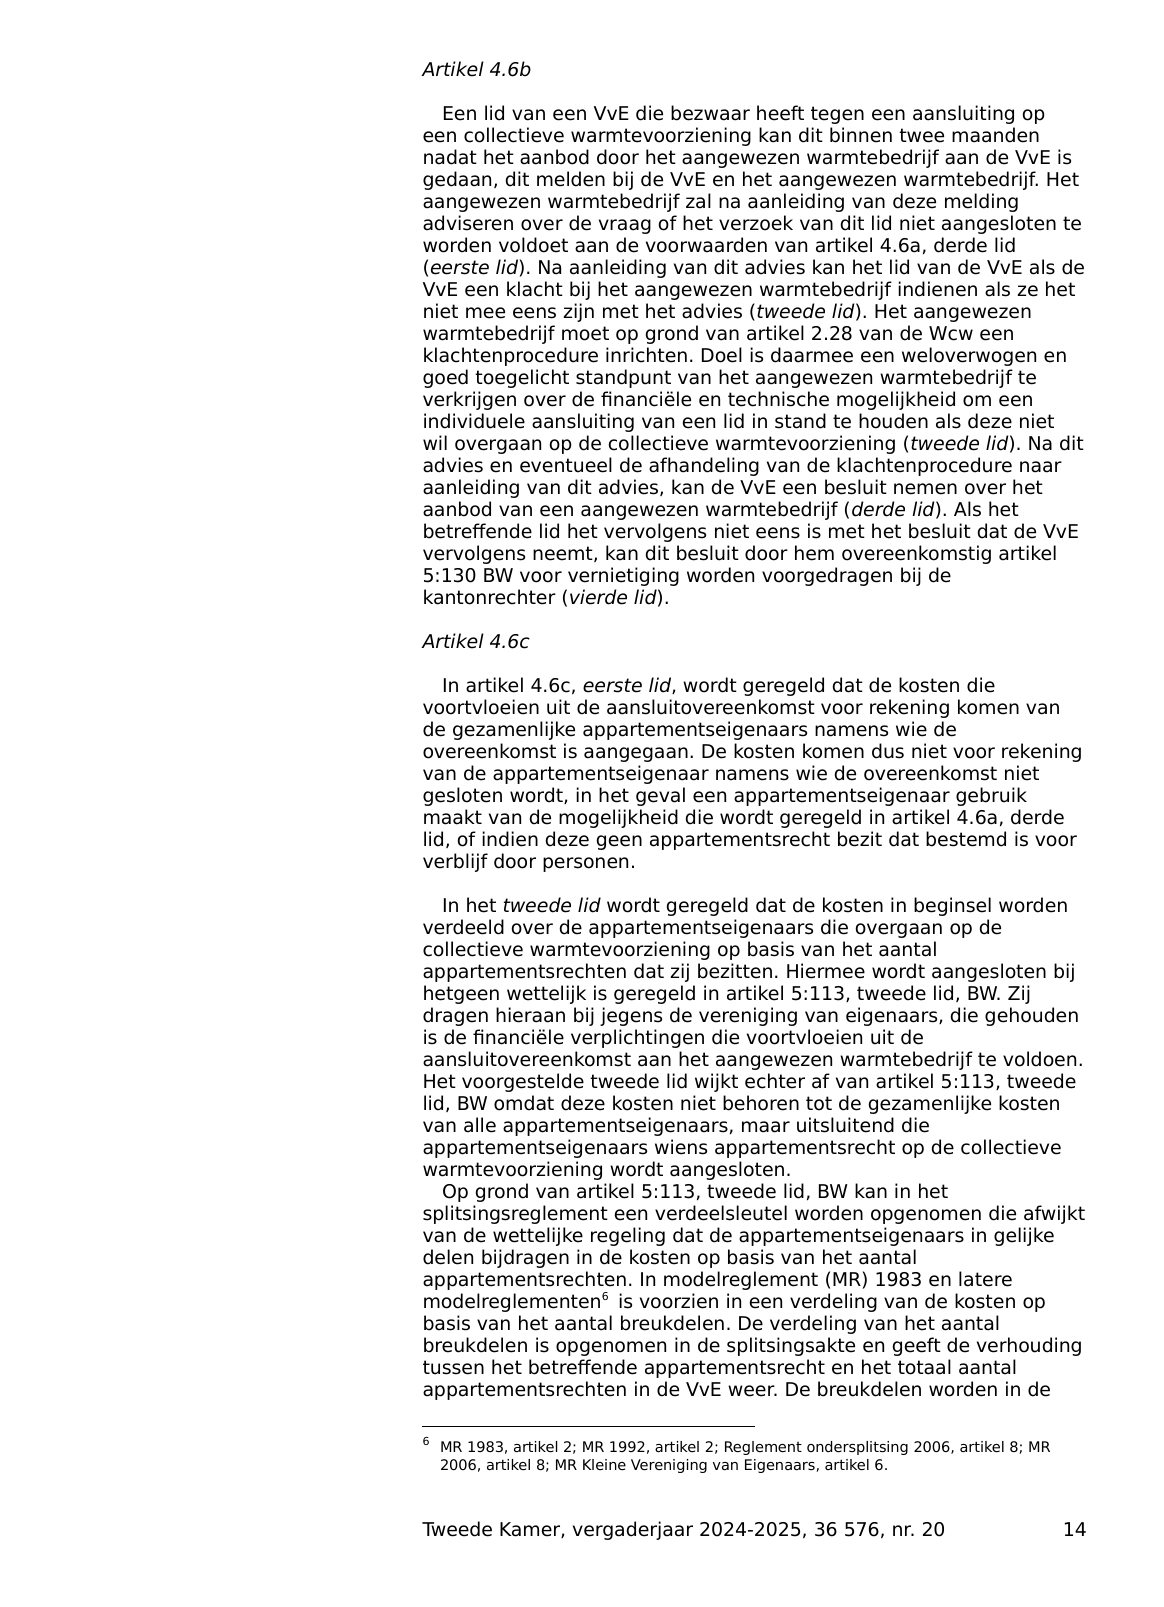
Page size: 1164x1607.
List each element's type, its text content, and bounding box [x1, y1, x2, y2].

text Een lid van een VvE die bezwaar heeft tegen een aansluiting op een collectieve warmtevoorziening kan dit binnen twee maanden nadat het aanbod door het aangewezen warmtebedrijf aan de VvE is gedaan, dit melden bij de VvE en het aangewezen warmtebedrijf. Het aangewezen warmtebedrijf zal na aanleiding van deze melding adviseren over de vraag of het verzoek van dit lid niet aangesloten te worden voldoet aan de voorwaarden van artikel 4.6a, derde lid (eerste lid). Na aanleiding van dit advies kan het lid van de VvE als de VvE een klacht bij het aangewezen warmtebedrijf indienen als ze het niet mee eens zijn met het advies (tweede lid). Het aangewezen warmtebedrijf moet op grond van artikel 2.28 van de Wcw een klachtenprocedure inrichten. Doel is daarmee een weloverwogen en goed toegelicht standpunt van het aangewezen warmtebedrijf te verkrijgen over de financiële en technische mogelijkheid om een individuele aansluiting van een lid in stand te houden als deze niet wil overgaan op de collectieve warmtevoorziening (tweede lid). Na dit advies en eventueel de afhandeling van de klachtenprocedure naar aanleiding van dit advies, kan de VvE een besluit nemen over het aanbod van een aangewezen warmtebedrijf (derde lid). Als het betreffende lid het vervolgens niet eens is met het besluit dat de VvE vervolgens neemt, kan dit besluit door hem overeenkomstig artikel 5:130 BW voor vernietiging worden voorgedragen bij de kantonrechter (vierde lid). [422, 103, 1087, 609]
text In artikel 4.6c, eerste lid, wordt geregeld dat de kosten die voortvloeien uit de aansluitovereenkomst voor rekening komen van de gezamenlijke appartementseigenaars namens wie de overeenkomst is aangegaan. De kosten komen dus niet voor rekening van de appartementseigenaar namens wie de overeenkomst niet gesloten wordt, in het geval een appartementseigenaar gebruik maakt van de mogelijkheid die wordt geregeld in artikel 4.6a, derde lid, of indien deze geen appartementsrecht bezit dat bestemd is voor verblijf door personen. [422, 675, 1087, 873]
text MR 1983, artikel 2; MR 1992, artikel 2; Reglement ondersplitsing 2006, artikel 8; MR 2006, artikel 8; MR Kleine Vereniging van Eigenaars, artikel 6. [422, 1435, 1087, 1474]
text In het tweede lid wordt geregeld dat de kosten in beginsel worden verdeeld over de appartementseigenaars die overgaan op de collectieve warmtevoorziening op basis van het aantal appartementsrechten dat zij bezitten. Hiermee wordt aangesloten bij hetgeen wettelijk is geregeld in artikel 5:113, tweede lid, BW. Zij dragen hieraan bij jegens de vereniging van eigenaars, die gehouden is de financiële verplichtingen die voortvloeien uit de aansluitovereenkomst aan het aangewezen warmtebedrijf te voldoen. Het voorgestelde tweede lid wijkt echter af van artikel 5:113, tweede lid, BW omdat deze kosten niet behoren tot de gezamenlijke kosten van alle appartementseigenaars, maar uitsluitend die appartementseigenaars wiens appartementsrecht op de collectieve warmtevoorziening wordt aangesloten. [422, 895, 1087, 1181]
subtitle Artikel 4.6b [422, 59, 1087, 81]
subtitle Artikel 4.6c [422, 631, 1087, 653]
text Op grond van artikel 5:113, tweede lid, BW kan in het splitsingsreglement een verdeelsleutel worden opgenomen die afwijkt van de wettelijke regeling dat de appartementseigenaars in gelijke delen bijdragen in de kosten op basis van het aantal appartementsrechten. In modelreglement (MR) 1983 en latere modelreglementen is voorzien in een verdeling van de kosten op basis van het aantal breukdelen. De verdeling van het aantal breukdelen is opgenomen in de splitsingsakte en geeft de verhouding tussen het betreffende appartementsrecht en het totaal aantal appartementsrechten in de VvE weer. De breukdelen worden in de [422, 1181, 1087, 1401]
